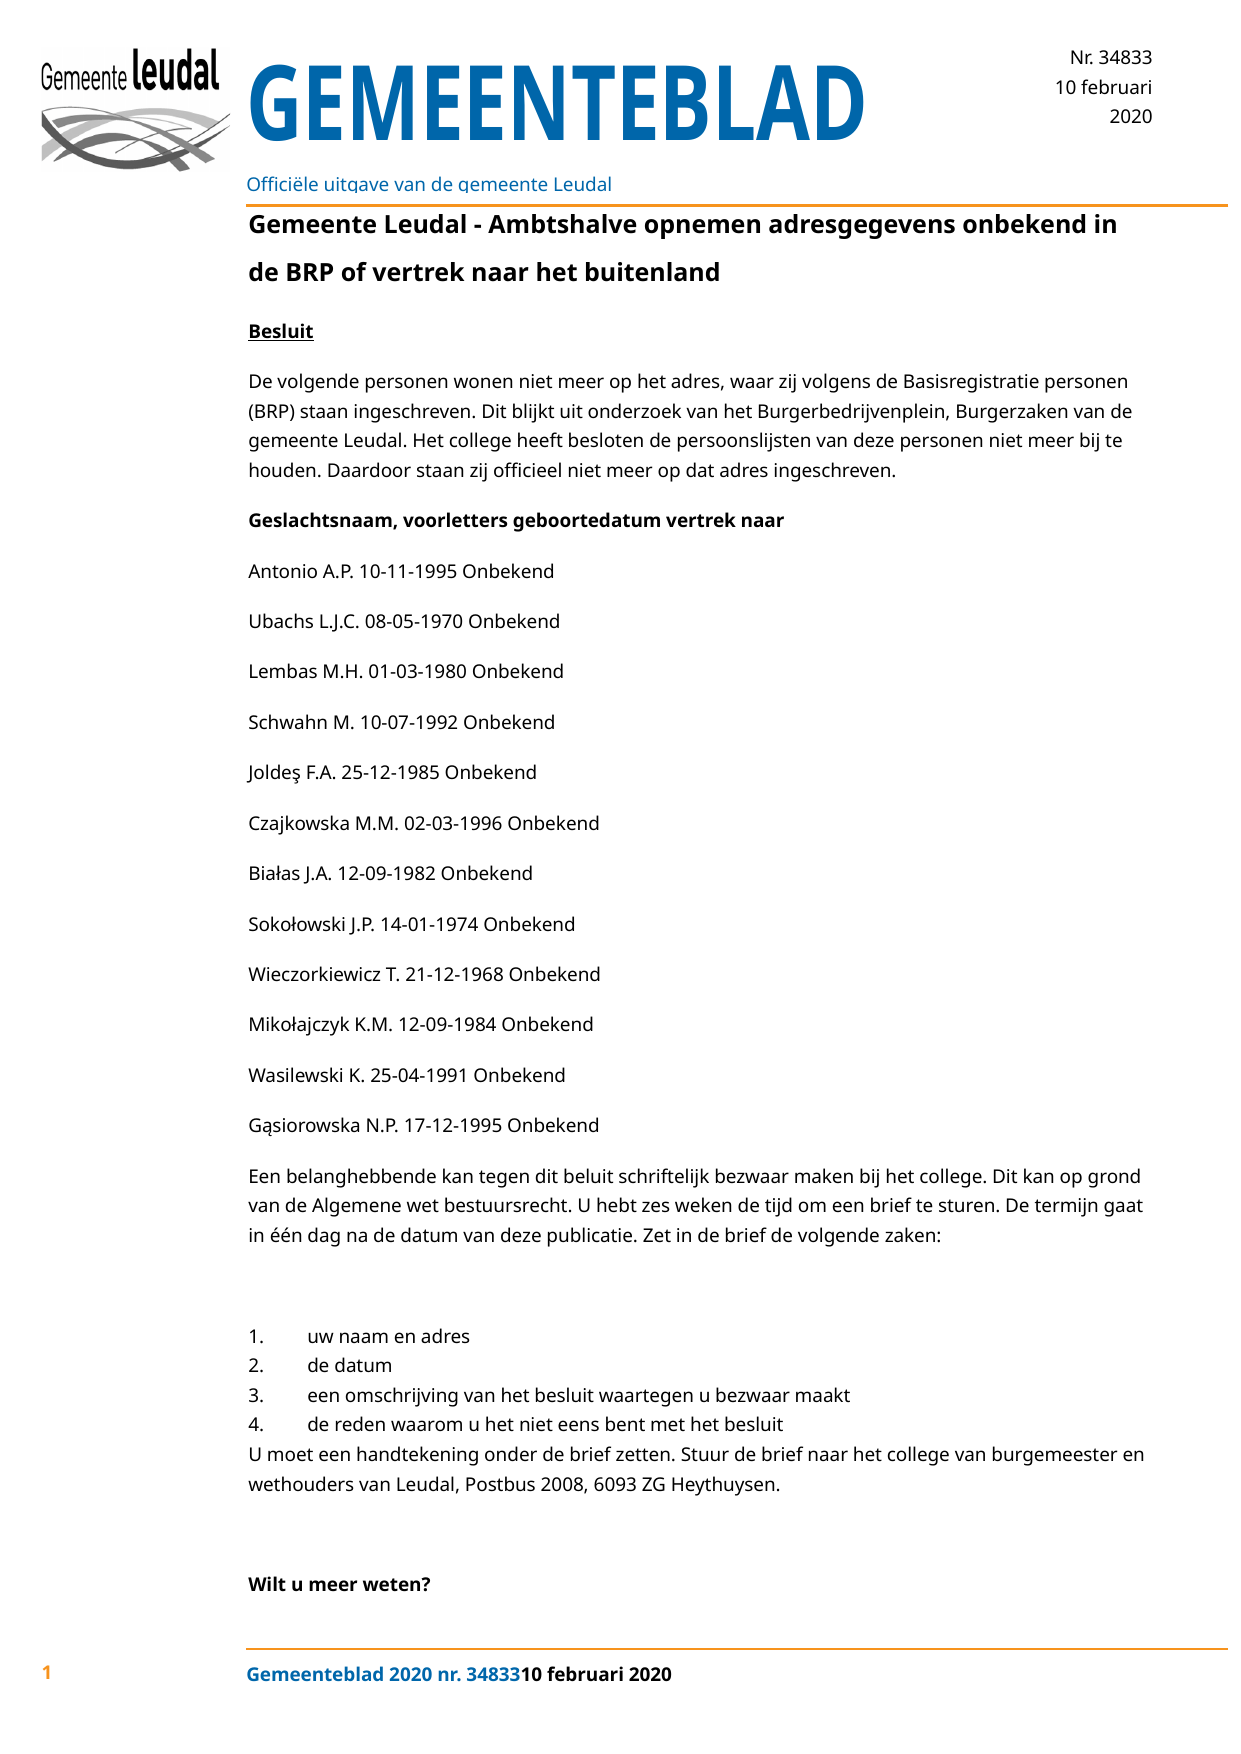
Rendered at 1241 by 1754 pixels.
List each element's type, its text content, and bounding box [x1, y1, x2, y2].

text Schwahn M. 10-07-1992 Onbekend [248, 709, 1152, 735]
text U moet een handtekening onder de brief zetten. Stuur de brief naar het college van burgemeester en wethouders van Leudal, Postbus 2008, 6093 ZG Heythuysen. [248, 1441, 1152, 1497]
text Lembas M.H. 01-03-1980 Onbekend [248, 659, 1152, 684]
text Wasilewski K. 25-04-1991 Onbekend [248, 1062, 1152, 1088]
text De volgende personen wonen niet meer op het adres, waar zij volgens de Basisregistratie personen (BRP) staan ingeschreven. Dit blijkt uit onderzoek van het Burgerbedrijvenplein, Burgerzaken van de gemeente Leudal. Het college heeft besloten de persoonslijsten van deze personen niet meer bij te houden. Daardoor staan zij officieel niet meer op dat adres ingeschreven. [248, 368, 1152, 483]
text Sokołowski J.P. 14-01-1974 Onbekend [248, 911, 1152, 937]
text Mikołajczyk K.M. 12-09-1984 Onbekend [248, 1012, 1152, 1037]
text Białas J.A. 12-09-1982 Onbekend [248, 860, 1152, 886]
text Wilt u meer weten? [248, 1572, 1152, 1597]
text Czajkowska M.M. 02-03-1996 Onbekend [248, 810, 1152, 836]
list de datum [248, 1352, 1152, 1378]
text Gemeente Leudal - Ambtshalve opnemen adresgegevens onbekend in de BRP of vertrek naar het buitenland [248, 207, 1152, 288]
text Een belanghebbende kan tegen dit beluit schriftelijk bezwaar maken bij het college. Dit kan op grond van de Algemene wet bestuursrecht. U hebt zes weken de tijd om een brief te sturen. De termijn gaat in één dag na de datum van deze publicatie. Zet in de brief de volgende zaken: [248, 1163, 1152, 1248]
text Geslachtsnaam, voorletters geboortedatum vertrek naar [248, 507, 1152, 533]
list de reden waarom u het niet eens bent met het besluit [248, 1412, 1152, 1437]
list een omschrijving van het besluit waartegen u bezwaar maakt [248, 1382, 1152, 1408]
text Ubachs L.J.C. 08-05-1970 Onbekend [248, 608, 1152, 634]
text Joldeş F.A. 25-12-1985 Onbekend [248, 759, 1152, 785]
text Antonio A.P. 10-11-1995 Onbekend [248, 558, 1152, 584]
text Besluit [248, 318, 1152, 344]
text Gąsiorowska N.P. 17-12-1995 Onbekend [248, 1112, 1152, 1138]
picture [41, 47, 231, 172]
text Wieczorkiewicz T. 21-12-1968 Onbekend [248, 961, 1152, 987]
list uw naam en adres [248, 1323, 1152, 1349]
